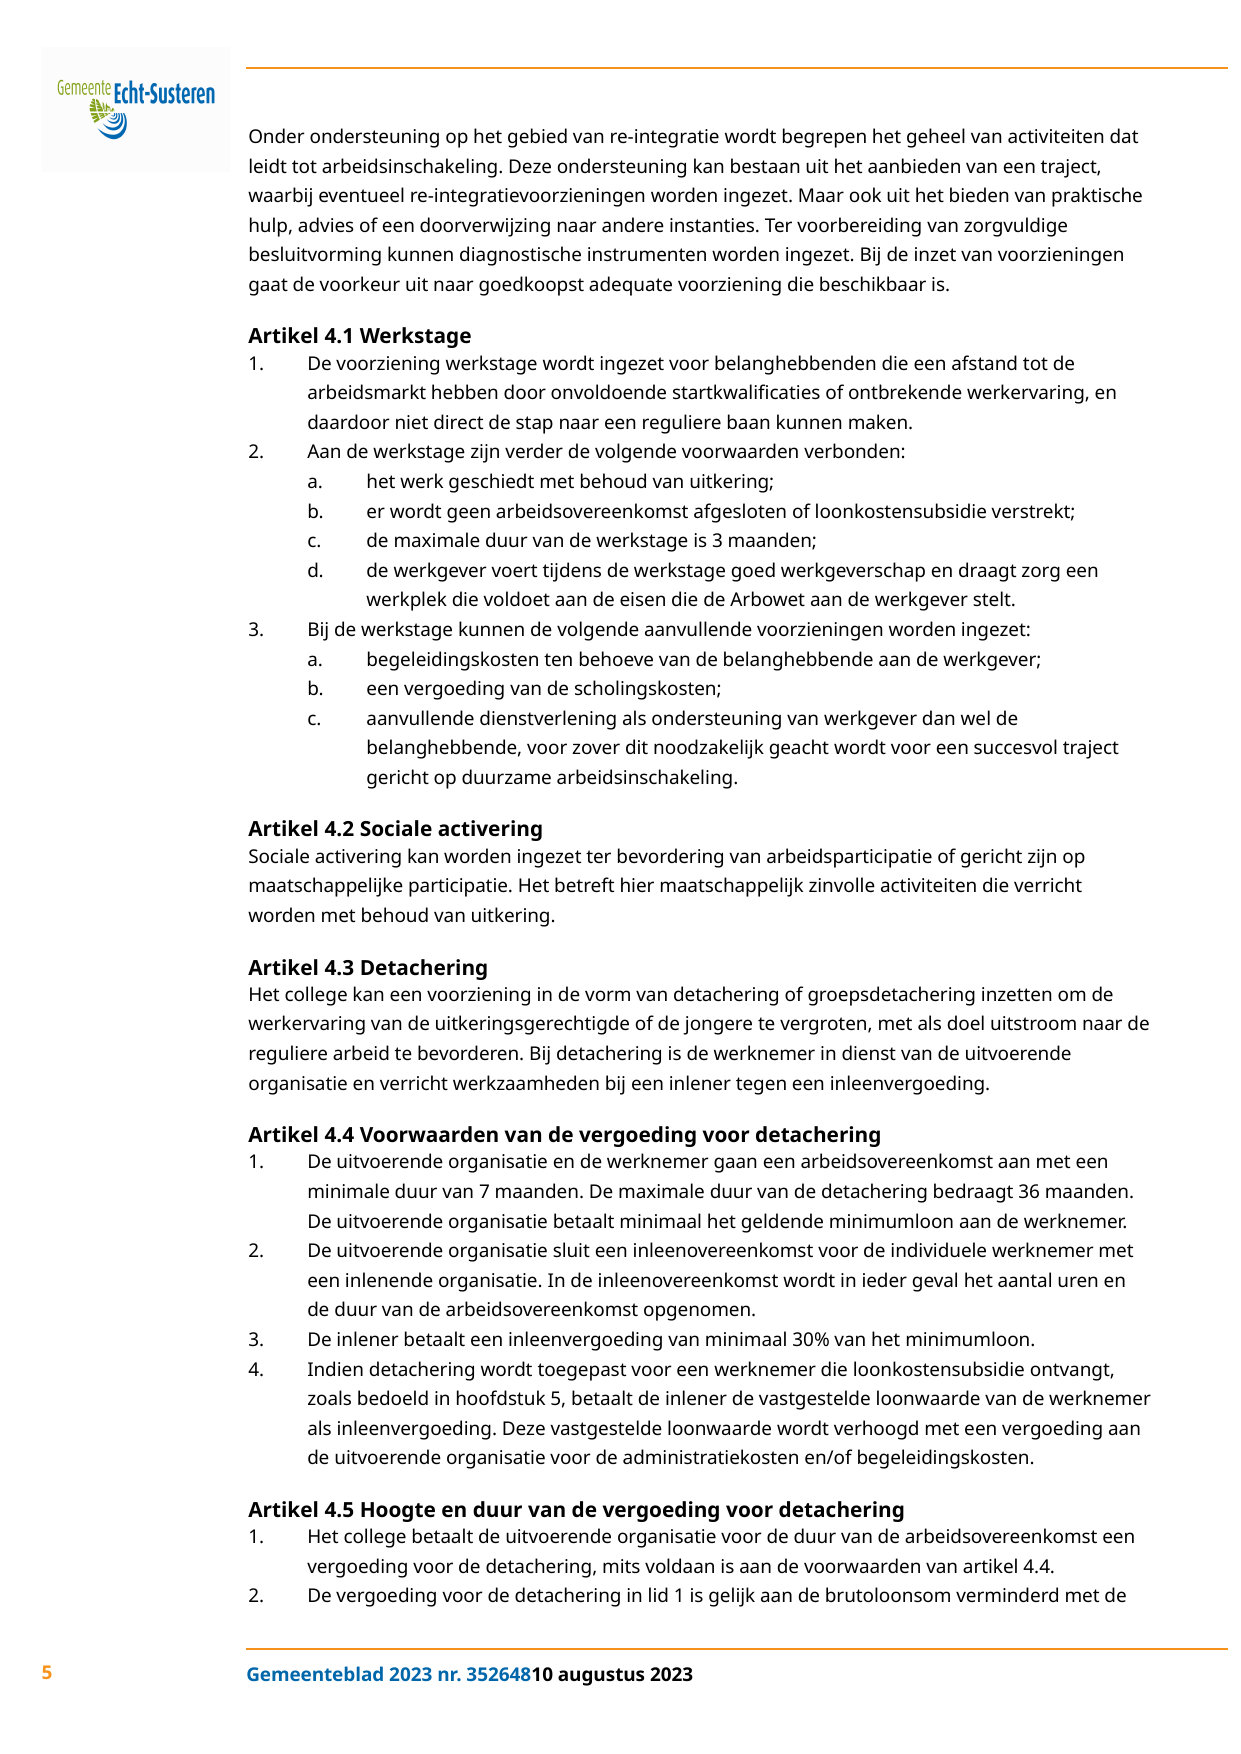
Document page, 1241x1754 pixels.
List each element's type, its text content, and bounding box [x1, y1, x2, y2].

list het werk geschiedt met behoud van uitkering; [307, 468, 1152, 494]
text Het college kan een voorziening in de vorm van detachering of groepsdetachering inzetten om de werkervaring van de uitkeringsgerechtigde of de jongere te vergroten, met als doel uitstroom naar de reguliere arbeid te bevorderen. Bij detachering is de werknemer in dienst van de uitvoerende organisatie en verricht werkzaamheden bij een inlener tegen een inleenvergoeding. [248, 981, 1152, 1096]
list De uitvoerende organisatie sluit een inleenovereenkomst voor de individuele werknemer met een inlenende organisatie. In de inleenovereenkomst wordt in ieder geval het aantal uren en de duur van de arbeidsovereenkomst opgenomen. [248, 1237, 1152, 1322]
text Artikel 4.1 Werkstage [248, 322, 1152, 350]
list de maximale duur van de werkstage is 3 maanden; [307, 527, 1152, 553]
text Onder ondersteuning op het gebied van re-integratie wordt begrepen het geheel van activiteiten dat leidt tot arbeidsinschakeling. Deze ondersteuning kan bestaan uit het aanbieden van een traject, waarbij eventueel re-integratievoorzieningen worden ingezet. Maar ook uit het bieden van praktische hulp, advies of een doorverwijzing naar andere instanties. Ter voorbereiding van zorgvuldige besluitvorming kunnen diagnostische instrumenten worden ingezet. Bij de inzet van voorzieningen gaat de voorkeur uit naar goedkoopst adequate voorziening die beschikbaar is. [248, 123, 1152, 297]
list Bij de werkstage kunnen de volgende aanvullende voorzieningen worden ingezet: [248, 616, 1152, 642]
text Artikel 4.4 Voorwaarden van de vergoeding voor detachering [248, 1120, 1152, 1149]
list Indien detachering wordt toegepast voor een werknemer die loonkostensubsidie ontvangt, zoals bedoeld in hoofdstuk 5, betaalt de inlener de vastgestelde loonwaarde van de werknemer als inleenvergoeding. Deze vastgestelde loonwaarde wordt verhoogd met een vergoeding aan de uitvoerende organisatie voor de administratiekosten en/of begeleidingskosten. [248, 1356, 1152, 1470]
list aanvullende dienstverlening als ondersteuning van werkgever dan wel de belanghebbende, voor zover dit noodzakelijk geacht wordt voor een succesvol traject gericht op duurzame arbeidsinschakeling. [307, 705, 1152, 790]
list De voorziening werkstage wordt ingezet voor belanghebbenden die een afstand tot de arbeidsmarkt hebben door onvoldoende startkwalificaties of ontbrekende werkervaring, en daardoor niet direct de stap naar een reguliere baan kunnen maken. [248, 350, 1152, 435]
list Het college betaalt de uitvoerende organisatie voor de duur van de arbeidsovereenkomst een vergoeding voor de detachering, mits voldaan is aan de voorwaarden van artikel 4.4. [248, 1523, 1152, 1579]
text Artikel 4.2 Sociale activering [248, 814, 1152, 843]
list Aan de werkstage zijn verder de volgende voorwaarden verbonden: [248, 439, 1152, 464]
list De vergoeding voor de detachering in lid 1 is gelijk aan de brutoloonsom verminderd met de [248, 1582, 1152, 1608]
list begeleidingskosten ten behoeve van de belanghebbende aan de werkgever; [307, 646, 1152, 672]
list er wordt geen arbeidsovereenkomst afgesloten of loonkostensubsidie verstrekt; [307, 498, 1152, 524]
text Sociale activering kan worden ingezet ter bevordering van arbeidsparticipatie of gericht zijn op maatschappelijke participatie. Het betreft hier maatschappelijk zinvolle activiteiten die verricht worden met behoud van uitkering. [248, 843, 1152, 928]
list De inlener betaalt een inleenvergoeding van minimaal 30% van het minimumloon. [248, 1326, 1152, 1352]
list De uitvoerende organisatie en de werknemer gaan een arbeidsovereenkomst aan met een minimale duur van 7 maanden. De maximale duur van de detachering bedraagt 36 maanden. De uitvoerende organisatie betaalt minimaal het geldende minimumloon aan de werknemer. [248, 1149, 1152, 1233]
picture [41, 47, 231, 172]
text Artikel 4.3 Detachering [248, 953, 1152, 981]
text Artikel 4.5 Hoogte en duur van de vergoeding voor detachering [248, 1495, 1152, 1523]
list de werkgever voert tijdens de werkstage goed werkgeverschap en draagt zorg een werkplek die voldoet aan de eisen die de Arbowet aan de werkgever stelt. [307, 557, 1152, 612]
list een vergoeding van de scholingskosten; [307, 675, 1152, 701]
